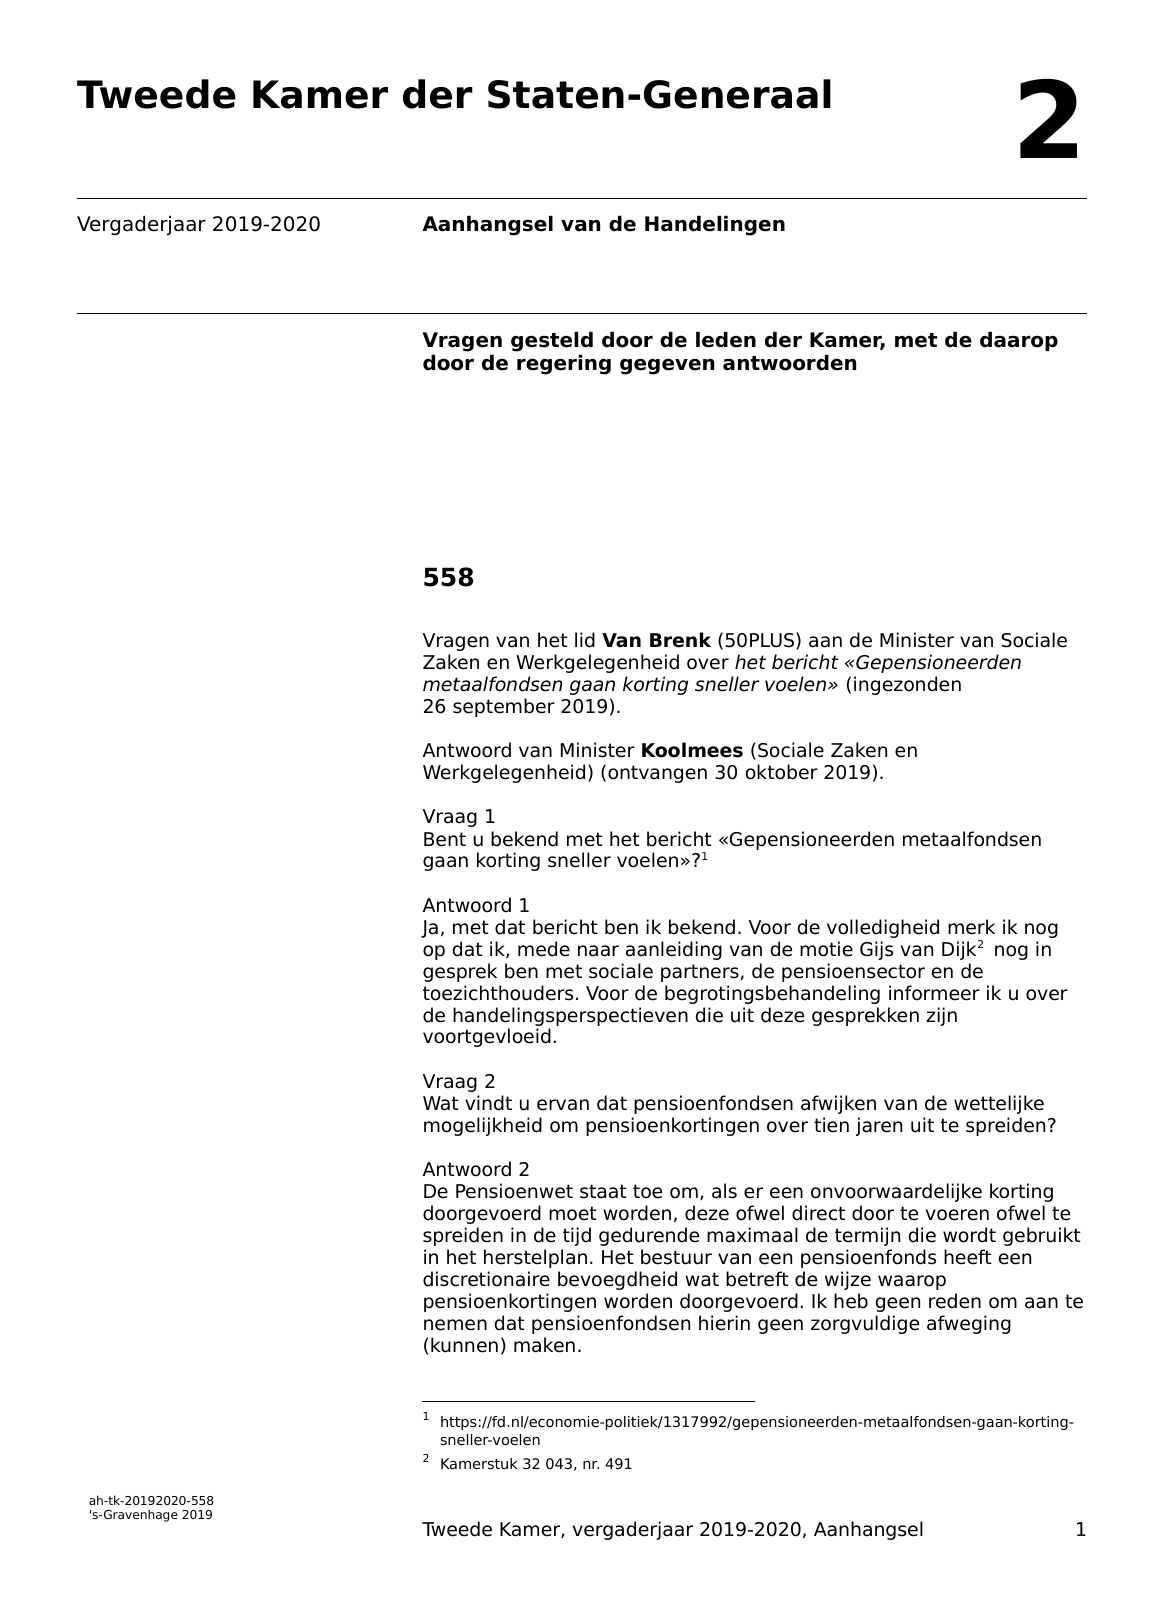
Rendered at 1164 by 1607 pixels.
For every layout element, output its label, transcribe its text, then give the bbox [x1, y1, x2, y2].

table_header 2 [886, 59, 1087, 198]
text Vraag 1 [422, 806, 1087, 828]
text Antwoord van Minister Koolmees (Sociale Zaken en Werkgelegenheid) (ontvangen 30 oktober 2019). [422, 740, 1087, 784]
text Bent u bekend met het bericht «Gepensioneerden metaalfondsen gaan korting sneller voelen»? [422, 828, 1087, 872]
text De Pensioenwet staat toe om, als er een onvoorwaardelijke korting doorgevoerd moet worden, deze ofwel direct door te voeren ofwel te spreiden in de tijd gedurende maximaal de termijn die wordt gebruikt in het herstelplan. Het bestuur van een pensioenfonds heeft een discretionaire bevoegdheid wat betreft de wijze waarop pensioenkortingen worden doorgevoerd. Ik heb geen reden om aan te nemen dat pensioenfondsen hierin geen zorgvuldige afweging (kunnen) maken. [422, 1181, 1087, 1357]
text Vragen van het lid Van Brenk (50PLUS) aan de Minister van Sociale Zaken en Werkgelegenheid over het bericht «Gepensioneerden metaalfondsen gaan korting sneller voelen» (ingezonden 26 september 2019). [422, 630, 1087, 718]
table_cell [77, 314, 422, 375]
table_cell Aanhangsel van de Handelingen [422, 199, 1087, 313]
table_header Tweede Kamer der Staten-Generaal [77, 59, 886, 198]
table_cell Vragen gesteld door de leden der Kamer, met de daarop door de regering gegeven antwoorden [422, 314, 1087, 375]
text Wat vindt u ervan dat pensioenfondsen afwijken van de wettelijke mogelijkheid om pensioenkortingen over tien jaren uit te spreiden? [422, 1093, 1087, 1137]
text Kamerstuk 32 043, nr. 491 [422, 1452, 1087, 1474]
text ah-tk-20192020-558 [88, 1494, 323, 1508]
text https://fd.nl/economie-politiek/1317992/gepensioneerden-metaalfondsen-gaan-korting-sneller-voelen [422, 1410, 1087, 1449]
text 558 [422, 563, 1087, 592]
text Antwoord 1 [422, 894, 1087, 917]
text Vraag 2 [422, 1071, 1087, 1093]
table_cell Vergaderjaar 2019-2020 [77, 199, 422, 313]
text Ja, met dat bericht ben ik bekend. Voor de volledigheid merk ik nog op dat ik, mede naar aanleiding van de motie Gijs van Dijk nog in gesprek ben met sociale partners, de pensioensector en de toezichthouders. Voor de begrotingsbehandeling informeer ik u over de handelingsperspectieven die uit deze gesprekken zijn voortgevloeid. [422, 917, 1087, 1048]
text Antwoord 2 [422, 1159, 1087, 1181]
text 's-Gravenhage 2019 [88, 1508, 323, 1522]
